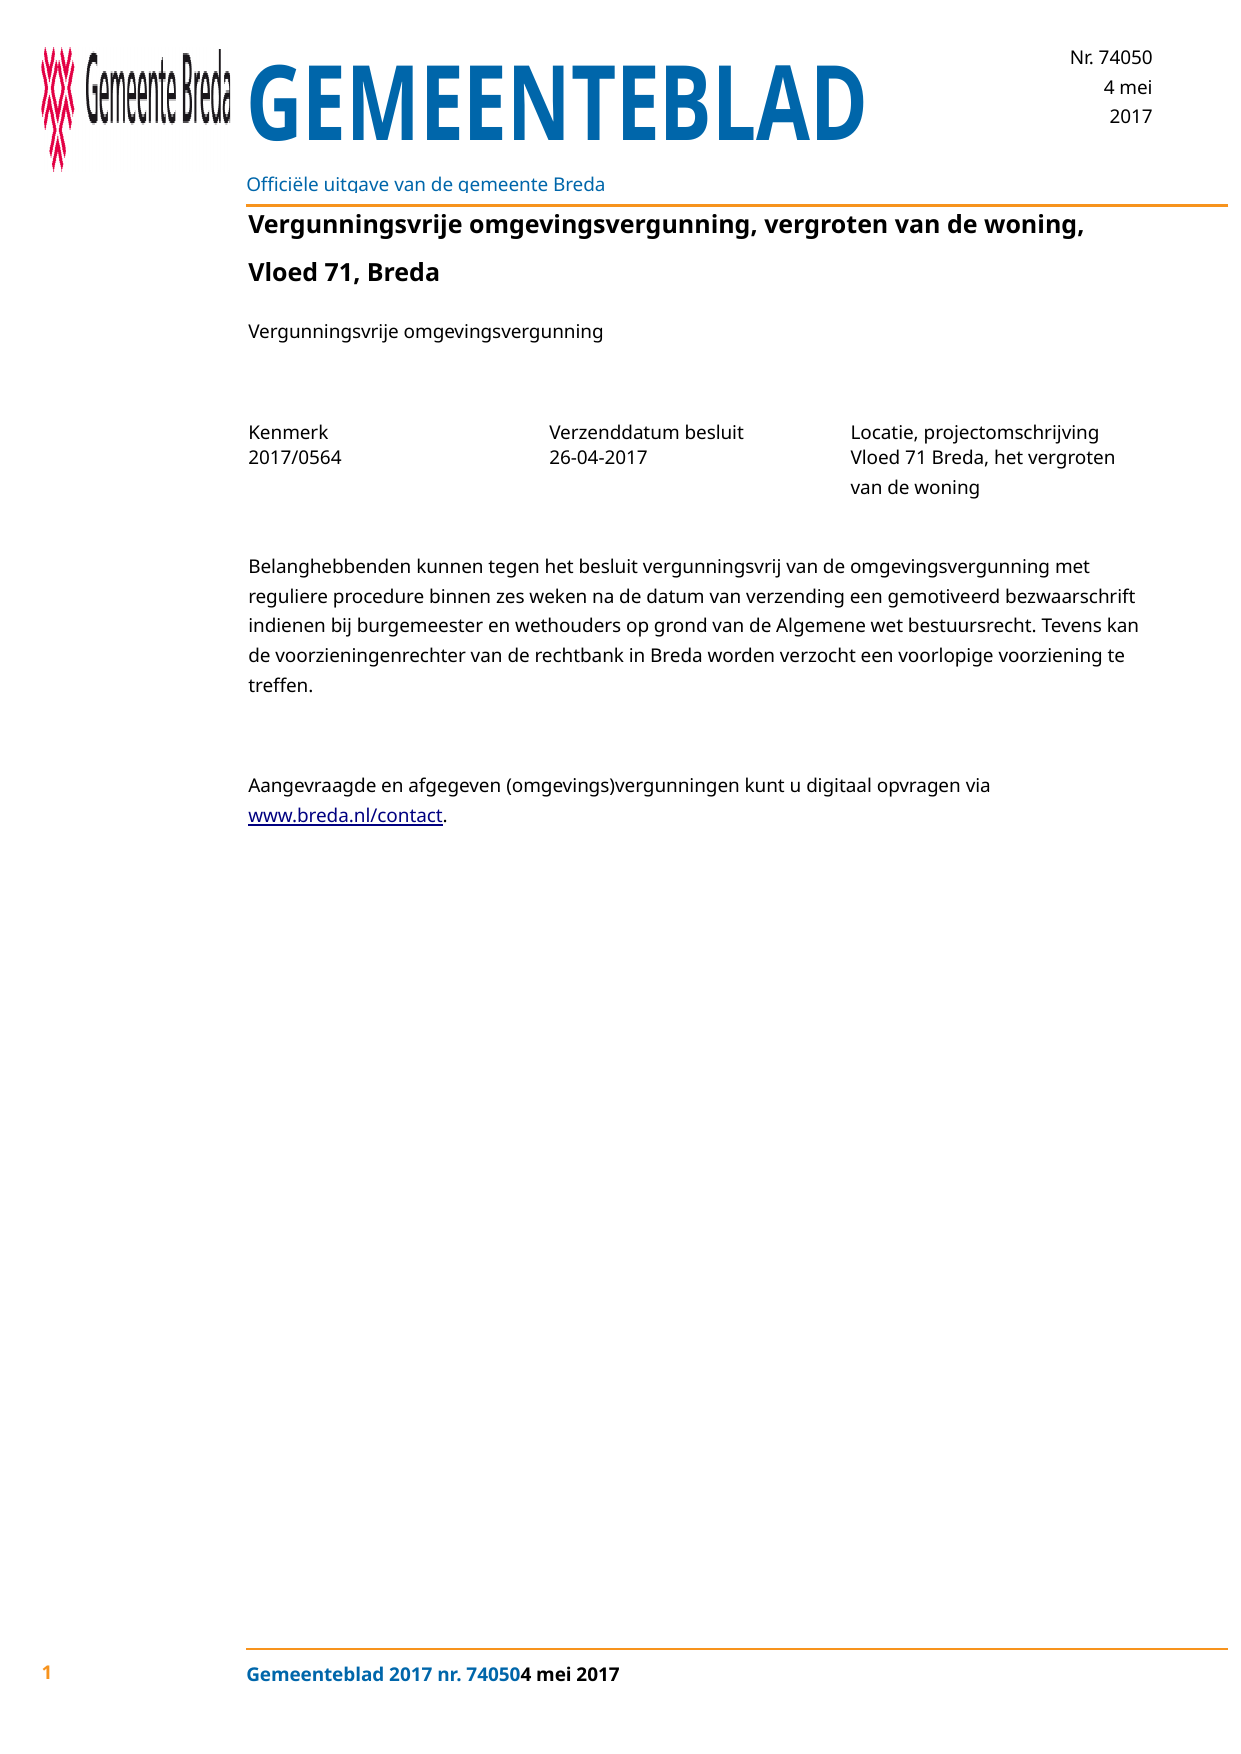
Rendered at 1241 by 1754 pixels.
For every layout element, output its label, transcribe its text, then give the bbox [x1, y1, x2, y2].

table_header Locatie, projectomschrijving [850, 419, 1152, 444]
table_cell Vloed 71 Breda, het vergroten van de woning [850, 445, 1152, 500]
text Vergunningsvrije omgevingsvergunning, vergroten van de woning, Vloed 71, Breda [248, 207, 1152, 288]
table_header Verzenddatum besluit [549, 419, 850, 444]
text Vergunningsvrije omgevingsvergunning [248, 318, 1152, 344]
table_cell 26-04-2017 [549, 445, 850, 500]
picture [41, 47, 231, 172]
text Aangevraagde en afgegeven (omgevings)vergunningen kunt u digitaal opvragen via www.breda.nl/contact. [248, 773, 1152, 828]
text Belanghebbenden kunnen tegen het besluit vergunningsvrij van de omgevingsvergunning met reguliere procedure binnen zes weken na de datum van verzending een gemotiveerd bezwaarschrift indienen bij burgemeester en wethouders op grond van de Algemene wet bestuursrecht. Tevens kan de voorzieningenrechter van de rechtbank in Breda worden verzocht een voorlopige voorziening te treffen. [248, 553, 1152, 698]
table_header Kenmerk [248, 419, 549, 444]
table_cell 2017/0564 [248, 445, 549, 500]
